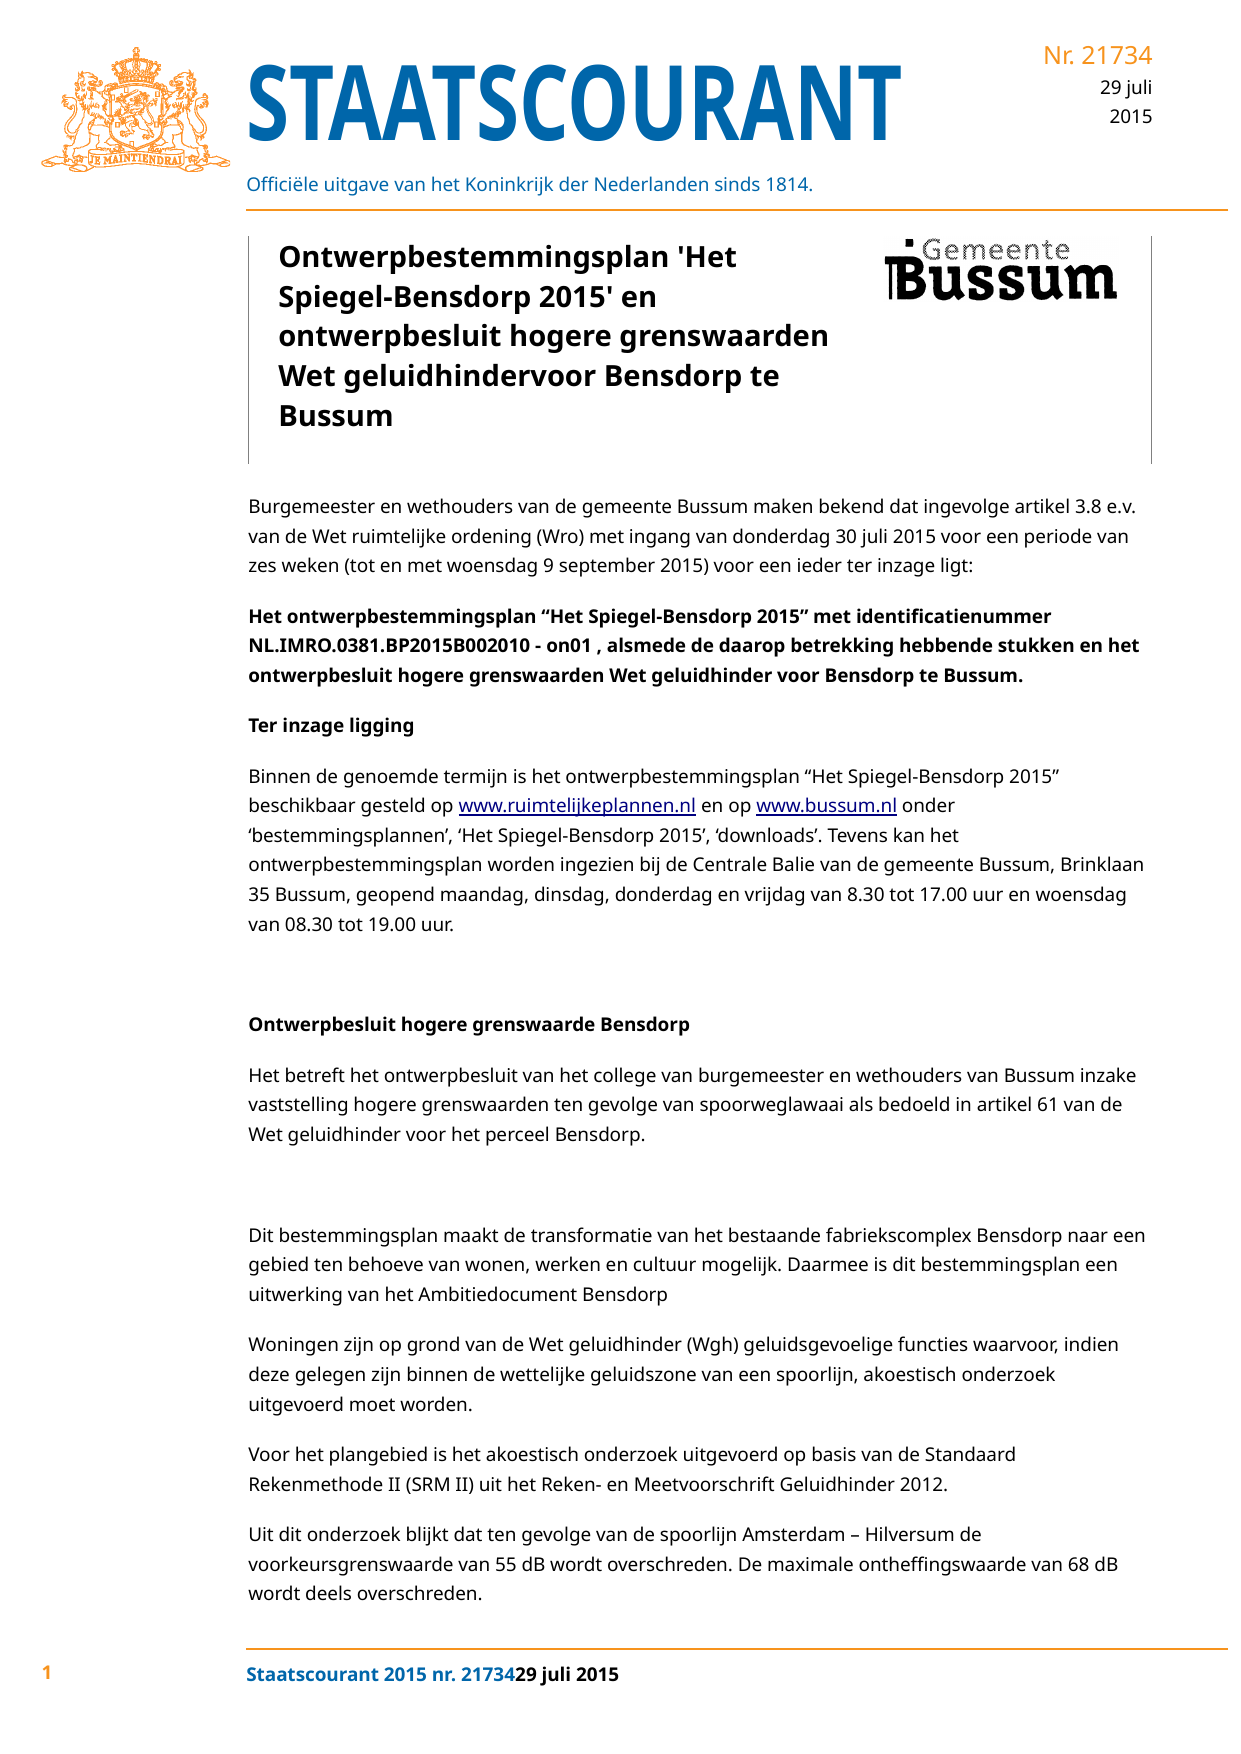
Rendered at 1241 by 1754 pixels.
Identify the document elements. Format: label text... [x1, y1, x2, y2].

text Uit dit onderzoek blijkt dat ten gevolge van de spoorlijn Amsterdam – Hilversum de voorkeursgrenswaarde van 55 dB wordt overschreden. De maximale ontheffingswaarde van 68 dB wordt deels overschreden. [248, 1521, 1152, 1606]
text Het betreft het ontwerpbesluit van het college van burgemeester en wethouders van Bussum inzake vaststelling hogere grenswaarden ten gevolge van spoorweglawaai als bedoeld in artikel 61 van de Wet geluidhinder voor het perceel Bensdorp. [248, 1062, 1152, 1147]
text Dit bestemmingsplan maakt de transformatie van het bestaande fabriekscomplex Bensdorp naar een gebied ten behoeve van wonen, werken en cultuur mogelijk. Daarmee is dit bestemmingsplan een uitwerking van het Ambitiedocument Bensdorp [248, 1222, 1152, 1307]
picture [882, 236, 1119, 302]
table_header [850, 236, 1151, 464]
text Voor het plangebied is het akoestisch onderzoek uitgevoerd op basis van de Standaard Rekenmethode II (SRM II) uit het Reken- en Meetvoorschrift Geluidhinder 2012. [248, 1441, 1152, 1497]
text Ter inzage ligging [248, 712, 1152, 738]
text Het ontwerpbestemmingsplan “Het Spiegel-Bensdorp 2015” met identificatienummer NL.IMRO.0381.BP2015B002010 ‐ on01 , alsmede de daarop betrekking hebbende stukken en het ontwerpbesluit hogere grenswaarden Wet geluidhinder voor Bensdorp te Bussum. [248, 603, 1152, 688]
text Binnen de genoemde termijn is het ontwerpbestemmingsplan “Het Spiegel-Bensdorp 2015” beschikbaar gesteld op www.ruimtelijkeplannen.nl en op www.bussum.nl onder ‘bestemmingsplannen’, ‘Het Spiegel-Bensdorp 2015’, ‘downloads’. Tevens kan het ontwerpbestemmingsplan worden ingezien bij de Centrale Balie van de gemeente Bussum, Brinklaan 35 Bussum, geopend maandag, dinsdag, donderdag en vrijdag van 8.30 tot 17.00 uur en woensdag van 08.30 tot 19.00 uur. [248, 763, 1152, 937]
text Woningen zijn op grond van de Wet geluidhinder (Wgh) geluidsgevoelige functies waarvoor, indien deze gelegen zijn binnen de wettelijke geluidszone van een spoorlijn, akoestisch onderzoek uitgevoerd moet worden. [248, 1332, 1152, 1417]
text Burgemeester en wethouders van de gemeente Bussum maken bekend dat ingevolge artikel 3.8 e.v. van de Wet ruimtelijke ordening (Wro) met ingang van donderdag 30 juli 2015 voor een periode van zes weken (tot en met woensdag 9 september 2015) voor een ieder ter inzage ligt: [248, 493, 1152, 578]
table_header Ontwerpbestemmingsplan 'Het Spiegel-Bensdorp 2015' en ontwerpbesluit hogere grenswaarden Wet geluidhindervoor Bensdorp te Bussum [249, 236, 850, 464]
text Ontwerpbesluit hogere grenswaarde Bensdorp [248, 1012, 1152, 1037]
picture [41, 47, 231, 172]
